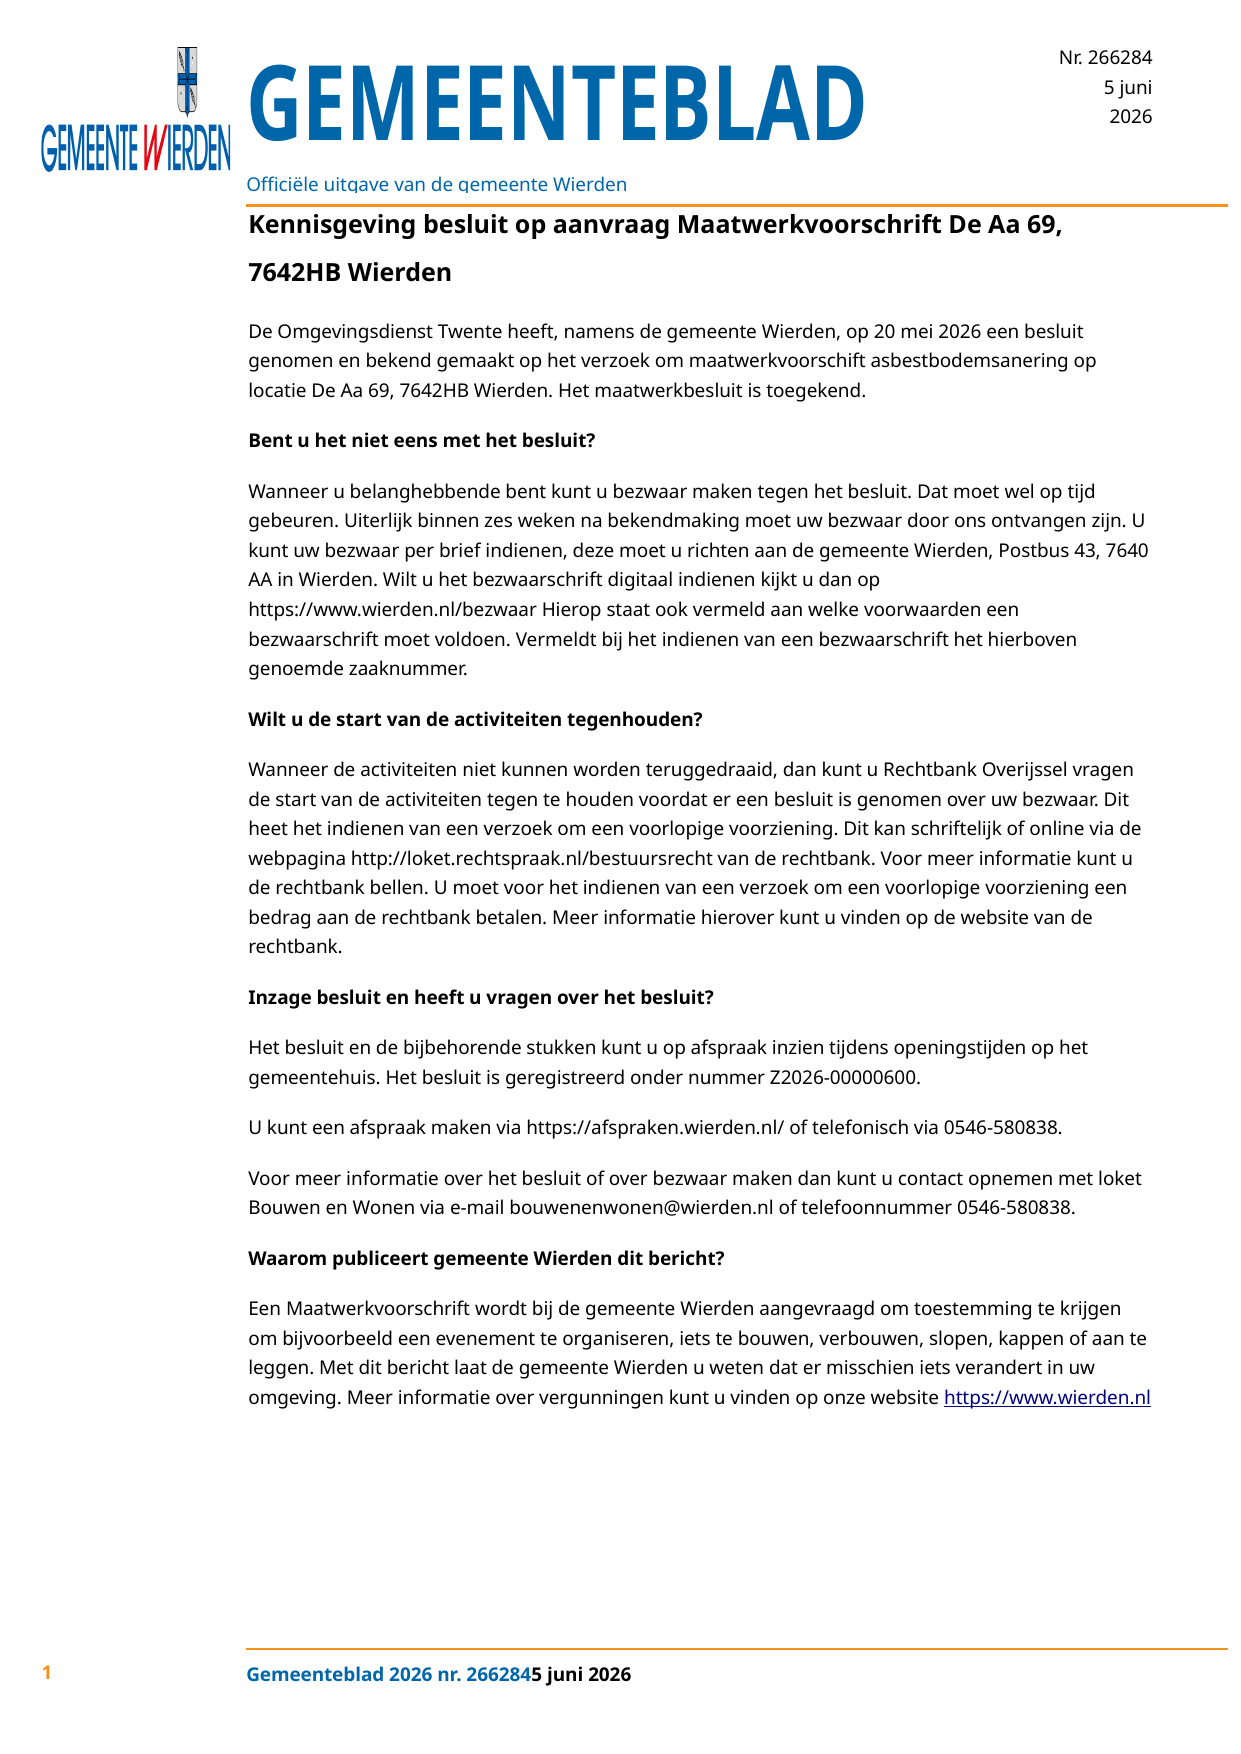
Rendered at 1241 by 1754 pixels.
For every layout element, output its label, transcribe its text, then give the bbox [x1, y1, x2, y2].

text U kunt een afspraak maken via https://afspraken.wierden.nl/ of telefonisch via 0546-580838. [248, 1114, 1152, 1140]
text Inzage besluit en heeft u vragen over het besluit? [248, 984, 1152, 1010]
text De Omgevingsdienst Twente heeft, namens de gemeente Wierden, op 20 mei 2026 een besluit genomen en bekend gemaakt op het verzoek om maatwerkvoorschift asbestbodemsanering op locatie De Aa 69, 7642HB Wierden. Het maatwerkbesluit is toegekend. [248, 318, 1152, 403]
text Voor meer informatie over het besluit of over bezwaar maken dan kunt u contact opnemen met loket Bouwen en Wonen via e-mail bouwenenwonen@wierden.nl of telefoonnummer 0546-580838. [248, 1165, 1152, 1220]
text Wilt u de start van de activiteiten tegenhouden? [248, 706, 1152, 732]
text Wanneer u belanghebbende bent kunt u bezwaar maken tegen het besluit. Dat moet wel op tijd gebeuren. Uiterlijk binnen zes weken na bekendmaking moet uw bezwaar door ons ontvangen zijn. U kunt uw bezwaar per brief indienen, deze moet u richten aan de gemeente Wierden, Postbus 43, 7640 AA in Wierden. Wilt u het bezwaarschrift digitaal indienen kijkt u dan op https://www.wierden.nl/bezwaar Hierop staat ook vermeld aan welke voorwaarden een bezwaarschrift moet voldoen. Vermeldt bij het indienen van een bezwaarschrift het hierboven genoemde zaaknummer. [248, 478, 1152, 681]
text Waarom publiceert gemeente Wierden dit bericht? [248, 1245, 1152, 1271]
text Wanneer de activiteiten niet kunnen worden teruggedraaid, dan kunt u Rechtbank Overijssel vragen de start van de activiteiten tegen te houden voordat er een besluit is genomen over uw bezwaar. Dit heet het indienen van een verzoek om een voorlopige voorziening. Dit kan schriftelijk of online via de webpagina http://loket.rechtspraak.nl/bestuursrecht van de rechtbank. Voor meer informatie kunt u de rechtbank bellen. U moet voor het indienen van een verzoek om een voorlopige voorziening een bedrag aan de rechtbank betalen. Meer informatie hierover kunt u vinden op de website van de rechtbank. [248, 756, 1152, 959]
text Het besluit en de bijbehorende stukken kunt u op afspraak inzien tijdens openingstijden op het gemeentehuis. Het besluit is geregistreerd onder nummer Z2026-00000600. [248, 1034, 1152, 1090]
picture [41, 47, 231, 172]
text Een Maatwerkvoorschrift wordt bij de gemeente Wierden aangevraagd om toestemming te krijgen om bijvoorbeeld een evenement te organiseren, iets te bouwen, verbouwen, slopen, kappen of aan te leggen. Met dit bericht laat de gemeente Wierden u weten dat er misschien iets verandert in uw omgeving. Meer informatie over vergunningen kunt u vinden op onze website https://www.wierden.nl [248, 1295, 1152, 1410]
text Kennisgeving besluit op aanvraag Maatwerkvoorschrift De Aa 69, 7642HB Wierden [248, 207, 1152, 288]
text Bent u het niet eens met het besluit? [248, 427, 1152, 453]
